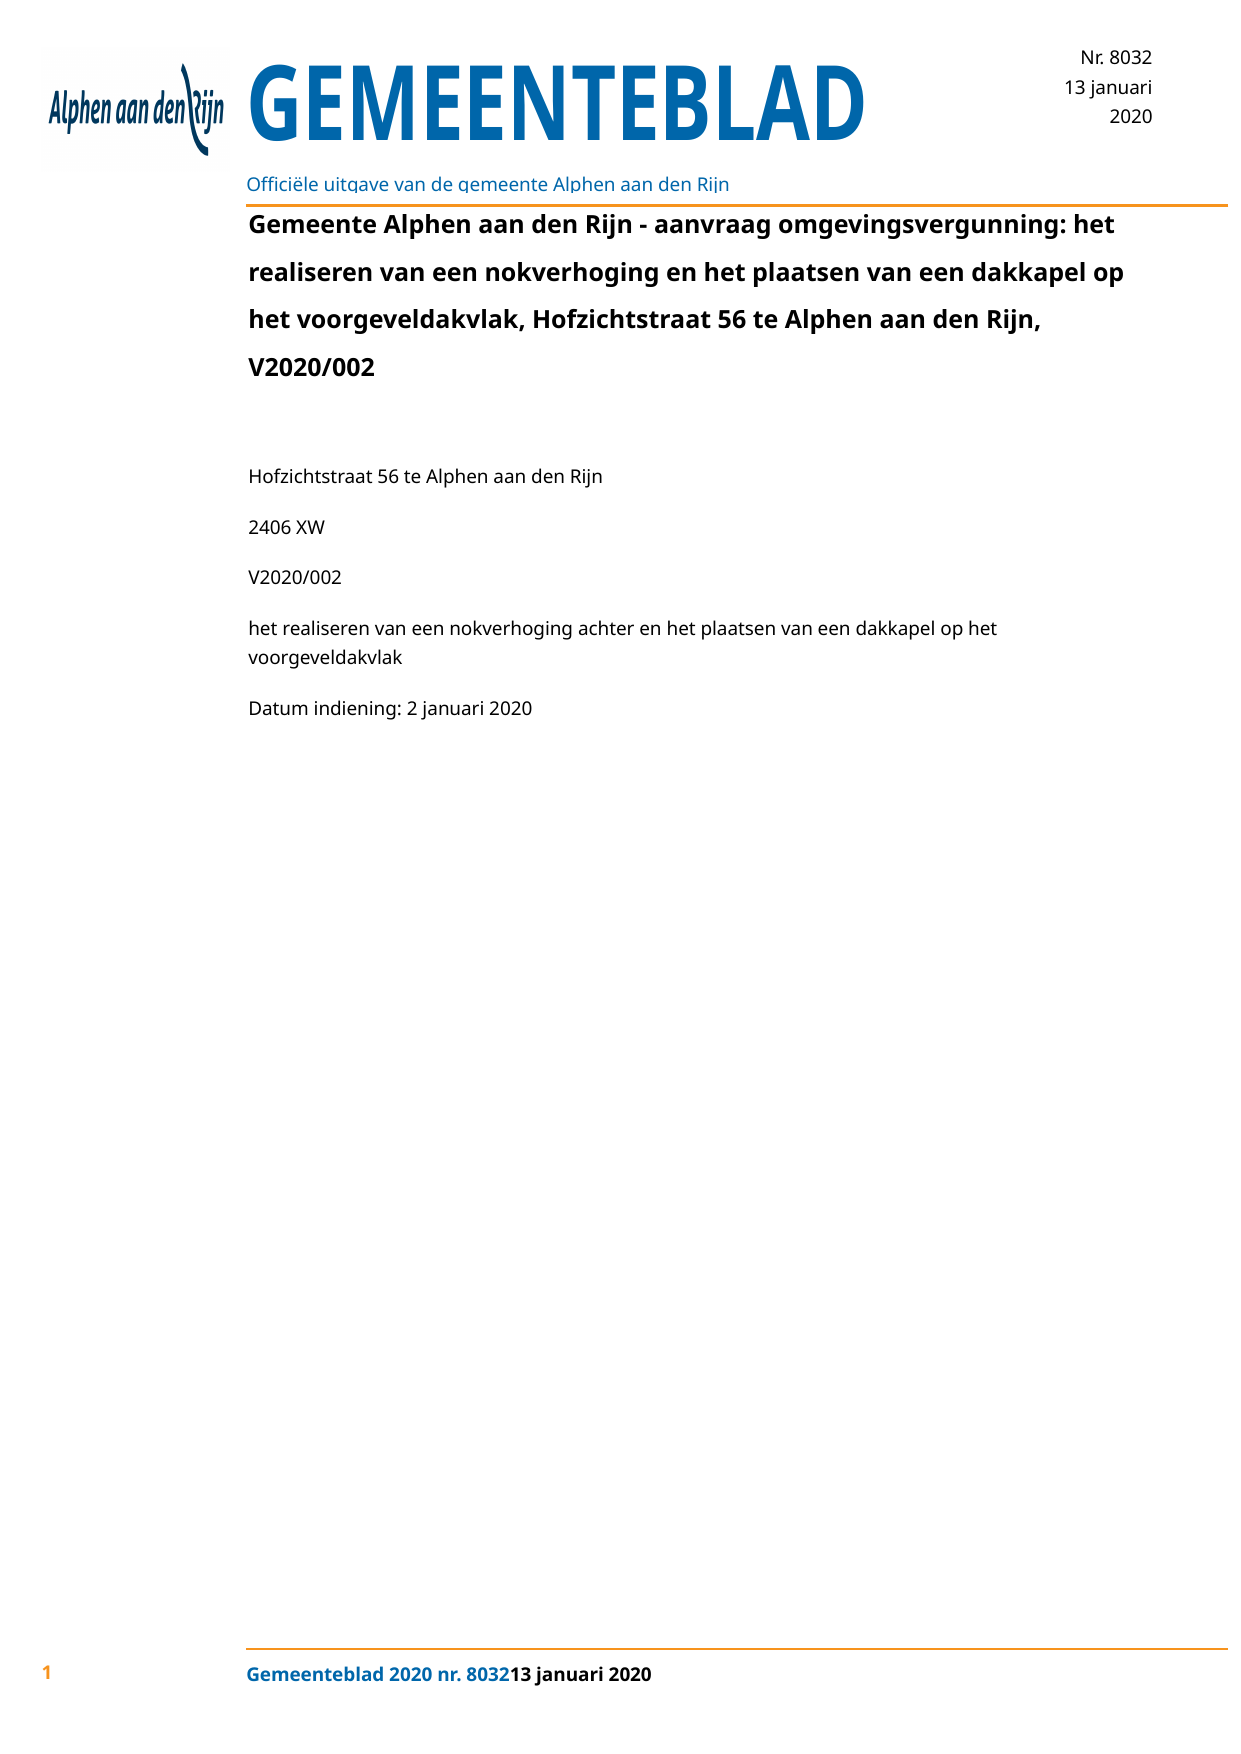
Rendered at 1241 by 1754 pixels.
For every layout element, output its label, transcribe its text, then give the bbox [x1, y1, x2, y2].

picture [41, 47, 231, 172]
text Hofzichtstraat 56 te Alphen aan den Rijn [248, 463, 1152, 489]
text Datum indiening: 2 januari 2020 [248, 695, 1152, 721]
text V2020/002 [248, 564, 1152, 590]
text Gemeente Alphen aan den Rijn - aanvraag omgevingsvergunning: het realiseren van een nokverhoging en het plaatsen van een dakkapel op het voorgeveldakvlak, Hofzichtstraat 56 te Alphen aan den Rijn, V2020/002 [248, 207, 1152, 384]
text 2406 XW [248, 514, 1152, 540]
text het realiseren van een nokverhoging achter en het plaatsen van een dakkapel op het voorgeveldakvlak [248, 615, 1152, 670]
